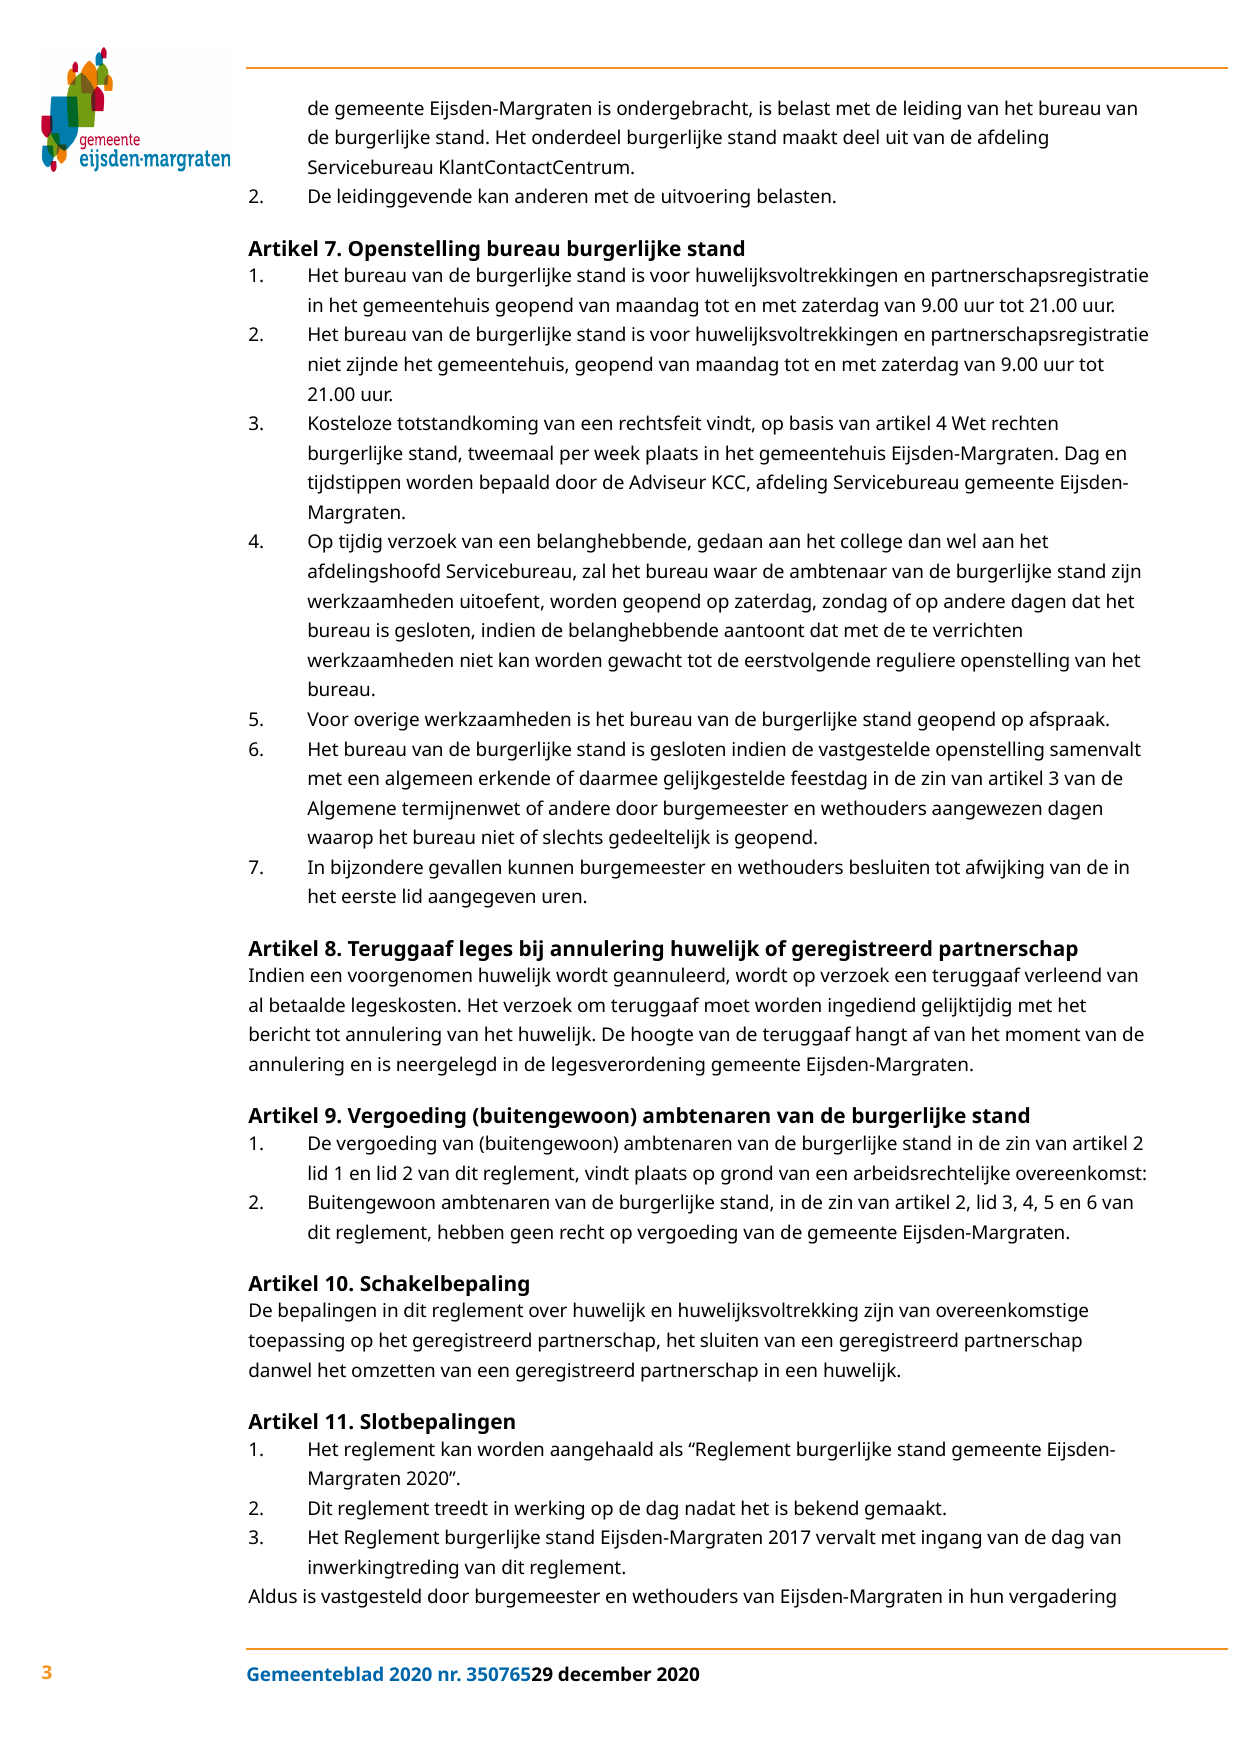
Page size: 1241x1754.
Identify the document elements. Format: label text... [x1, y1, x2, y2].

text Artikel 8. Teruggaaf leges bij annulering huwelijk of geregistreerd partnerschap [248, 934, 1152, 962]
list De vergoeding van (buitengewoon) ambtenaren van de burgerlijke stand in de zin van artikel 2 lid 1 en lid 2 van dit reglement, vindt plaats op grond van een arbeidsrechtelijke overeenkomst: [248, 1130, 1152, 1185]
text Aldus is vastgesteld door burgemeester en wethouders van Eijsden-Margraten in hun vergadering [248, 1584, 1152, 1609]
text Artikel 11. Slotbepalingen [248, 1407, 1152, 1436]
text Artikel 10. Schakelbepaling [248, 1269, 1152, 1298]
list Kosteloze totstandkoming van een rechtsfeit vindt, op basis van artikel 4 Wet rechten burgerlijke stand, tweemaal per week plaats in het gemeentehuis Eijsden-Margraten. Dag en tijdstippen worden bepaald door de Adviseur KCC, afdeling Servicebureau gemeente Eijsden-Margraten. [248, 410, 1152, 525]
list Het reglement kan worden aangehaald als “Reglement burgerlijke stand gemeente Eijsden-Margraten 2020”. [248, 1436, 1152, 1491]
list Het bureau van de burgerlijke stand is gesloten indien de vastgestelde openstelling samenvalt met een algemeen erkende of daarmee gelijkgestelde feestdag in de zin van artikel 3 van de Algemene termijnenwet of andere door burgemeester en wethouders aangewezen dagen waarop het bureau niet of slechts gedeeltelijk is geopend. [248, 736, 1152, 850]
list Dit reglement treedt in werking op de dag nadat het is bekend gemaakt. [248, 1495, 1152, 1521]
list Het bureau van de burgerlijke stand is voor huwelijksvoltrekkingen en partnerschapsregistratie niet zijnde het gemeentehuis, geopend van maandag tot en met zaterdag van 9.00 uur tot 21.00 uur. [248, 322, 1152, 406]
list Buitengewoon ambtenaren van de burgerlijke stand, in de zin van artikel 2, lid 3, 4, 5 en 6 van dit reglement, hebben geen recht op vergoeding van de gemeente Eijsden-Margraten. [248, 1189, 1152, 1244]
list Op tijdig verzoek van een belanghebbende, gedaan aan het college dan wel aan het afdelingshoofd Servicebureau, zal het bureau waar de ambtenaar van de burgerlijke stand zijn werkzaamheden uitoefent, worden geopend op zaterdag, zondag of op andere dagen dat het bureau is gesloten, indien de belanghebbende aantoont dat met de te verrichten werkzaamheden niet kan worden gewacht tot de eerstvolgende reguliere openstelling van het bureau. [248, 529, 1152, 702]
text De bepalingen in dit reglement over huwelijk en huwelijksvoltrekking zijn van overeenkomstige toepassing op het geregistreerd partnerschap, het sluiten van een geregistreerd partnerschap danwel het omzetten van een geregistreerd partnerschap in een huwelijk. [248, 1298, 1152, 1383]
text Artikel 9. Vergoeding (buitengewoon) ambtenaren van de burgerlijke stand [248, 1102, 1152, 1130]
list Het Reglement burgerlijke stand Eijsden-Margraten 2017 vervalt met ingang van de dag van inwerkingtreding van dit reglement. [248, 1524, 1152, 1580]
list de gemeente Eijsden-Margraten is ondergebracht, is belast met de leiding van het bureau van de burgerlijke stand. Het onderdeel burgerlijke stand maakt deel uit van de afdeling Servicebureau KlantContactCentrum. [248, 95, 1152, 180]
text Artikel 7. Openstelling bureau burgerlijke stand [248, 234, 1152, 262]
list In bijzondere gevallen kunnen burgemeester en wethouders besluiten tot afwijking van de in het eerste lid aangegeven uren. [248, 854, 1152, 909]
list De leidinggevende kan anderen met de uitvoering belasten. [248, 183, 1152, 209]
list Voor overige werkzaamheden is het bureau van de burgerlijke stand geopend op afspraak. [248, 706, 1152, 732]
picture [41, 47, 231, 172]
text Indien een voorgenomen huwelijk wordt geannuleerd, wordt op verzoek een teruggaaf verleend van al betaalde legeskosten. Het verzoek om teruggaaf moet worden ingediend gelijktijdig met het bericht tot annulering van het huwelijk. De hoogte van de teruggaaf hangt af van het moment van de annulering en is neergelegd in de legesverordening gemeente Eijsden-Margraten. [248, 962, 1152, 1077]
list Het bureau van de burgerlijke stand is voor huwelijksvoltrekkingen en partnerschapsregistratie in het gemeentehuis geopend van maandag tot en met zaterdag van 9.00 uur tot 21.00 uur. [248, 262, 1152, 318]
